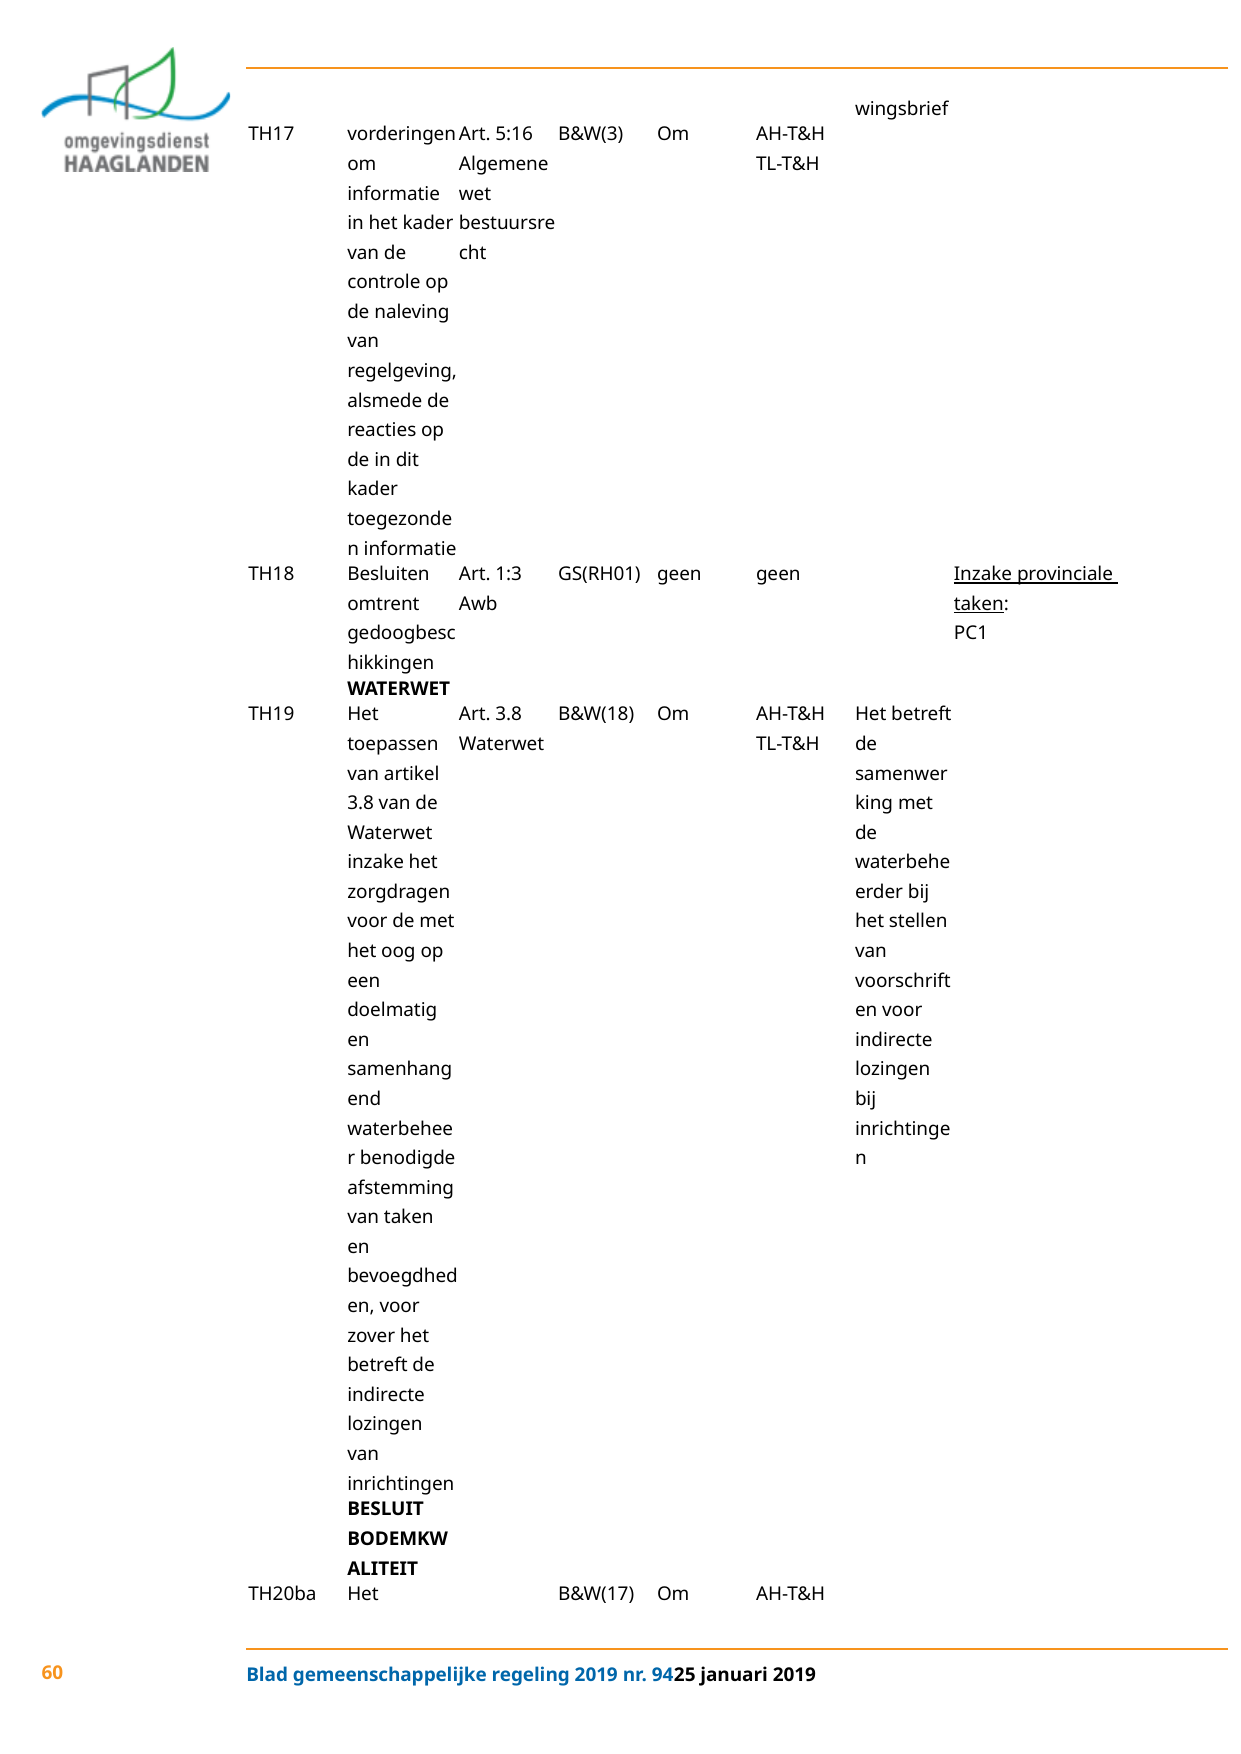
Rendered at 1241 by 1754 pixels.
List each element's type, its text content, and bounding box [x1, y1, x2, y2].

table_cell WATERWET [347, 675, 459, 701]
table_cell TH19 [248, 701, 347, 1496]
table_cell [248, 95, 347, 121]
table_cell [558, 95, 657, 121]
table_cell TH18 [248, 560, 347, 675]
table_cell [248, 675, 347, 701]
table_cell [954, 121, 1152, 560]
table_cell B&W(3) [558, 121, 657, 560]
table_cell geen [756, 560, 855, 675]
table_cell [459, 1580, 558, 1606]
table_cell [459, 1496, 558, 1580]
table_cell Art. 3.8 Waterwet [459, 701, 558, 1496]
table_cell vorderingen om informatie in het kader van de controle op de naleving van regelgeving, alsmede de reacties op de in dit kader toegezonden informatie [347, 121, 459, 560]
table_cell wingsbrief [855, 95, 954, 121]
table_cell AH-T&H TL-T&H [756, 701, 855, 1496]
table_cell [855, 1496, 954, 1580]
table_cell Het toepassen van artikel 3.8 van de Waterwet inzake het zorgdragen voor de met het oog op een doelmatig en samenhangend waterbeheer benodigde afstemming van taken en bevoegdheden, voor zover het betreft de indirecte lozingen van inrichtingen [347, 701, 459, 1496]
table_cell [954, 701, 1152, 1496]
table_cell TH20ba [248, 1580, 347, 1606]
table_cell [459, 95, 558, 121]
table_cell geen [657, 560, 756, 675]
table_cell [657, 675, 756, 701]
table_cell [954, 1580, 1152, 1606]
table_cell Om [657, 701, 756, 1496]
table_cell [347, 95, 459, 121]
table_cell Om [657, 1580, 756, 1606]
table_cell [855, 1580, 954, 1606]
table_cell Om [657, 121, 756, 560]
table_cell AH-T&H TL-T&H [756, 121, 855, 560]
table_cell [855, 560, 954, 675]
table_cell B&W(17) [558, 1580, 657, 1606]
table_cell TH17 [248, 121, 347, 560]
table_cell [459, 675, 558, 701]
table_cell [558, 1496, 657, 1580]
table_cell Inzake provinciale taken: PC1 [954, 560, 1152, 675]
table_cell [954, 675, 1152, 701]
table_cell [855, 121, 954, 560]
table_cell [954, 1496, 1152, 1580]
table_cell Art. 1:3 Awb [459, 560, 558, 675]
table_cell [855, 675, 954, 701]
table_cell B&W(18) [558, 701, 657, 1496]
table_cell Het betreft de samenwerking met de waterbeheerder bij het stellen van voorschriften voor indirecte lozingen bij inrichtingen [855, 701, 954, 1496]
table_cell [954, 95, 1152, 121]
table_cell [558, 675, 657, 701]
table_cell [248, 1496, 347, 1580]
table_cell [657, 1496, 756, 1580]
table_cell [756, 95, 855, 121]
table_cell AH-T&H [756, 1580, 855, 1606]
table_cell Besluiten omtrent gedoogbeschikkingen [347, 560, 459, 675]
table_cell Art. 5:16 Algemene wet bestuursrecht [459, 121, 558, 560]
table_cell [657, 95, 756, 121]
table_cell GS(RH01) [558, 560, 657, 675]
picture [41, 47, 231, 172]
table_cell BESLUIT BODEMKWALITEIT [347, 1496, 459, 1580]
table_cell Het [347, 1580, 459, 1606]
table_cell [756, 1496, 855, 1580]
table_cell [756, 675, 855, 701]
